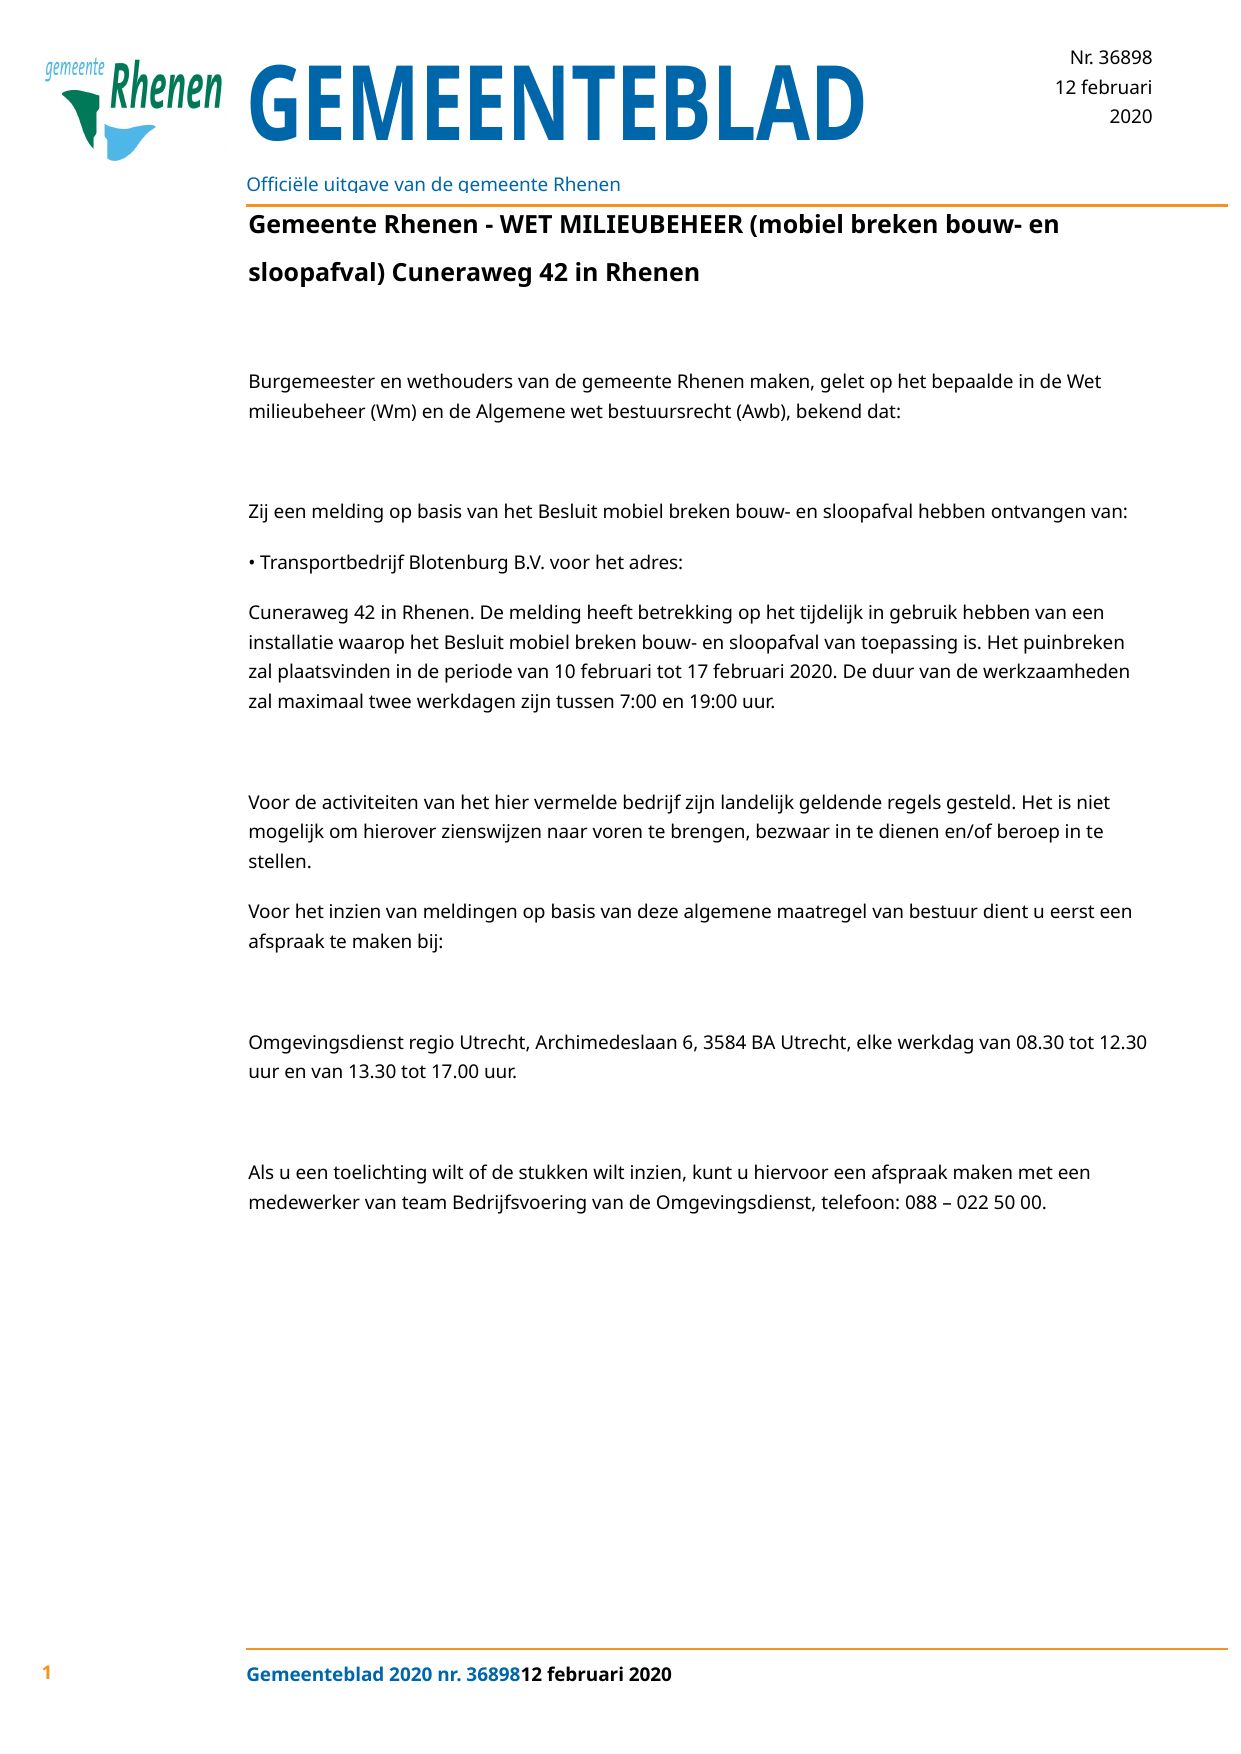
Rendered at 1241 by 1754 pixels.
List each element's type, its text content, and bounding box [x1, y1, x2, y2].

text Omgevingsdienst regio Utrecht, Archimedeslaan 6, 3584 BA Utrecht, elke werkdag van 08.30 tot 12.30 uur en van 13.30 tot 17.00 uur. [248, 1029, 1152, 1084]
text Voor de activiteiten van het hier vermelde bedrijf zijn landelijk geldende regels gesteld. Het is niet mogelijk om hierover zienswijzen naar voren te brengen, bezwaar in te dienen en/of beroep in te stellen. [248, 789, 1152, 874]
text Burgemeester en wethouders van de gemeente Rhenen maken, gelet op het bepaalde in de Wet milieubeheer (Wm) en de Algemene wet bestuursrecht (Awb), bekend dat: [248, 368, 1152, 424]
text Gemeente Rhenen - WET MILIEUBEHEER (mobiel breken bouw- en sloopafval) Cuneraweg 42 in Rhenen [248, 207, 1152, 288]
text Cuneraweg 42 in Rhenen. De melding heeft betrekking op het tijdelijk in gebruik hebben van een installatie waarop het Besluit mobiel breken bouw- en sloopafval van toepassing is. Het puinbreken zal plaatsvinden in de periode van 10 februari tot 17 februari 2020. De duur van de werkzaamheden zal maximaal twee werkdagen zijn tussen 7:00 en 19:00 uur. [248, 599, 1152, 714]
text Voor het inzien van meldingen op basis van deze algemene maatregel van bestuur dient u eerst een afspraak te maken bij: [248, 899, 1152, 954]
text • Transportbedrijf Blotenburg B.V. voor het adres: [248, 549, 1152, 575]
picture [41, 47, 231, 172]
text Als u een toelichting wilt of de stukken wilt inzien, kunt u hiervoor een afspraak maken met een medewerker van team Bedrijfsvoering van de Omgevingsdienst, telefoon: 088 – 022 50 00. [248, 1159, 1152, 1215]
text Zij een melding op basis van het Besluit mobiel breken bouw- en sloopafval hebben ontvangen van: [248, 499, 1152, 524]
